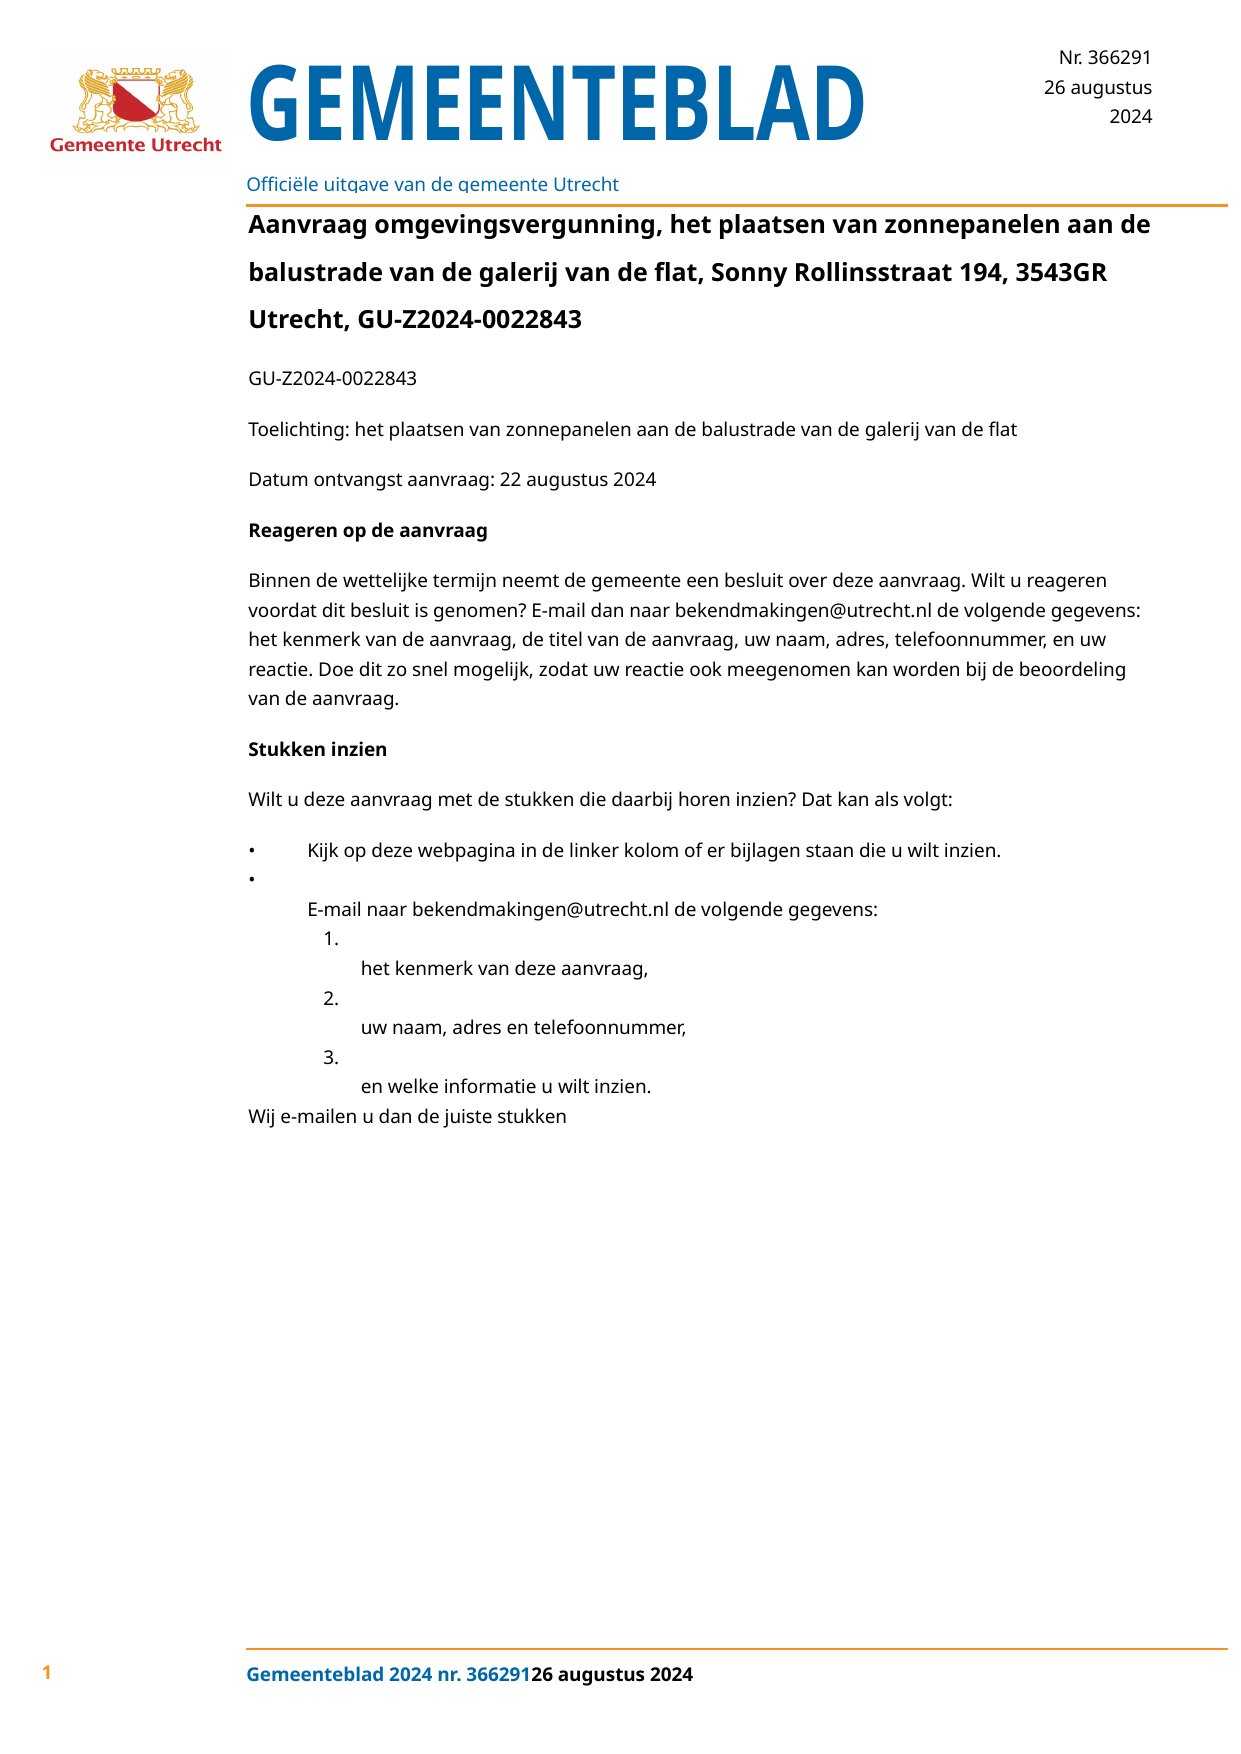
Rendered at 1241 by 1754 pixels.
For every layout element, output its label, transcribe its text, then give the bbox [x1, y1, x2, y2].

list uw naam, adres en telefoonnummer, [323, 1014, 1152, 1040]
list het kenmerk van deze aanvraag, [323, 955, 1152, 981]
text GU-Z2024-0022843 [248, 366, 1152, 391]
text Stukken inzien [248, 736, 1152, 762]
picture [41, 47, 231, 172]
text Toelichting: het plaatsen van zonnepanelen aan de balustrade van de galerij van de flat [248, 416, 1152, 442]
list E-mail naar bekendmakingen@utrecht.nl de volgende gegevens: [248, 896, 1152, 922]
text Aanvraag omgevingsvergunning, het plaatsen van zonnepanelen aan de balustrade van de galerij van de flat, Sonny Rollinsstraat 194, 3543GR Utrecht, GU-Z2024-0022843 [248, 207, 1152, 336]
text Wilt u deze aanvraag met de stukken die daarbij horen inzien? Dat kan als volgt: [248, 786, 1152, 812]
list en welke informatie u wilt inzien. [323, 1073, 1152, 1099]
text Datum ontvangst aanvraag: 22 augustus 2024 [248, 466, 1152, 492]
text Reageren op de aanvraag [248, 517, 1152, 542]
text Wij e-mailen u dan de juiste stukken [248, 1103, 1152, 1129]
list Kijk op deze webpagina in de linker kolom of er bijlagen staan die u wilt inzien. [248, 837, 1152, 862]
text Binnen de wettelijke termijn neemt de gemeente een besluit over deze aanvraag. Wilt u reageren voordat dit besluit is genomen? E-mail dan naar bekendmakingen@utrecht.nl de volgende gegevens: het kenmerk van de aanvraag, de titel van de aanvraag, uw naam, adres, telefoonnummer, en uw reactie. Doe dit zo snel mogelijk, zodat uw reactie ook meegenomen kan worden bij de beoordeling van de aanvraag. [248, 567, 1152, 711]
